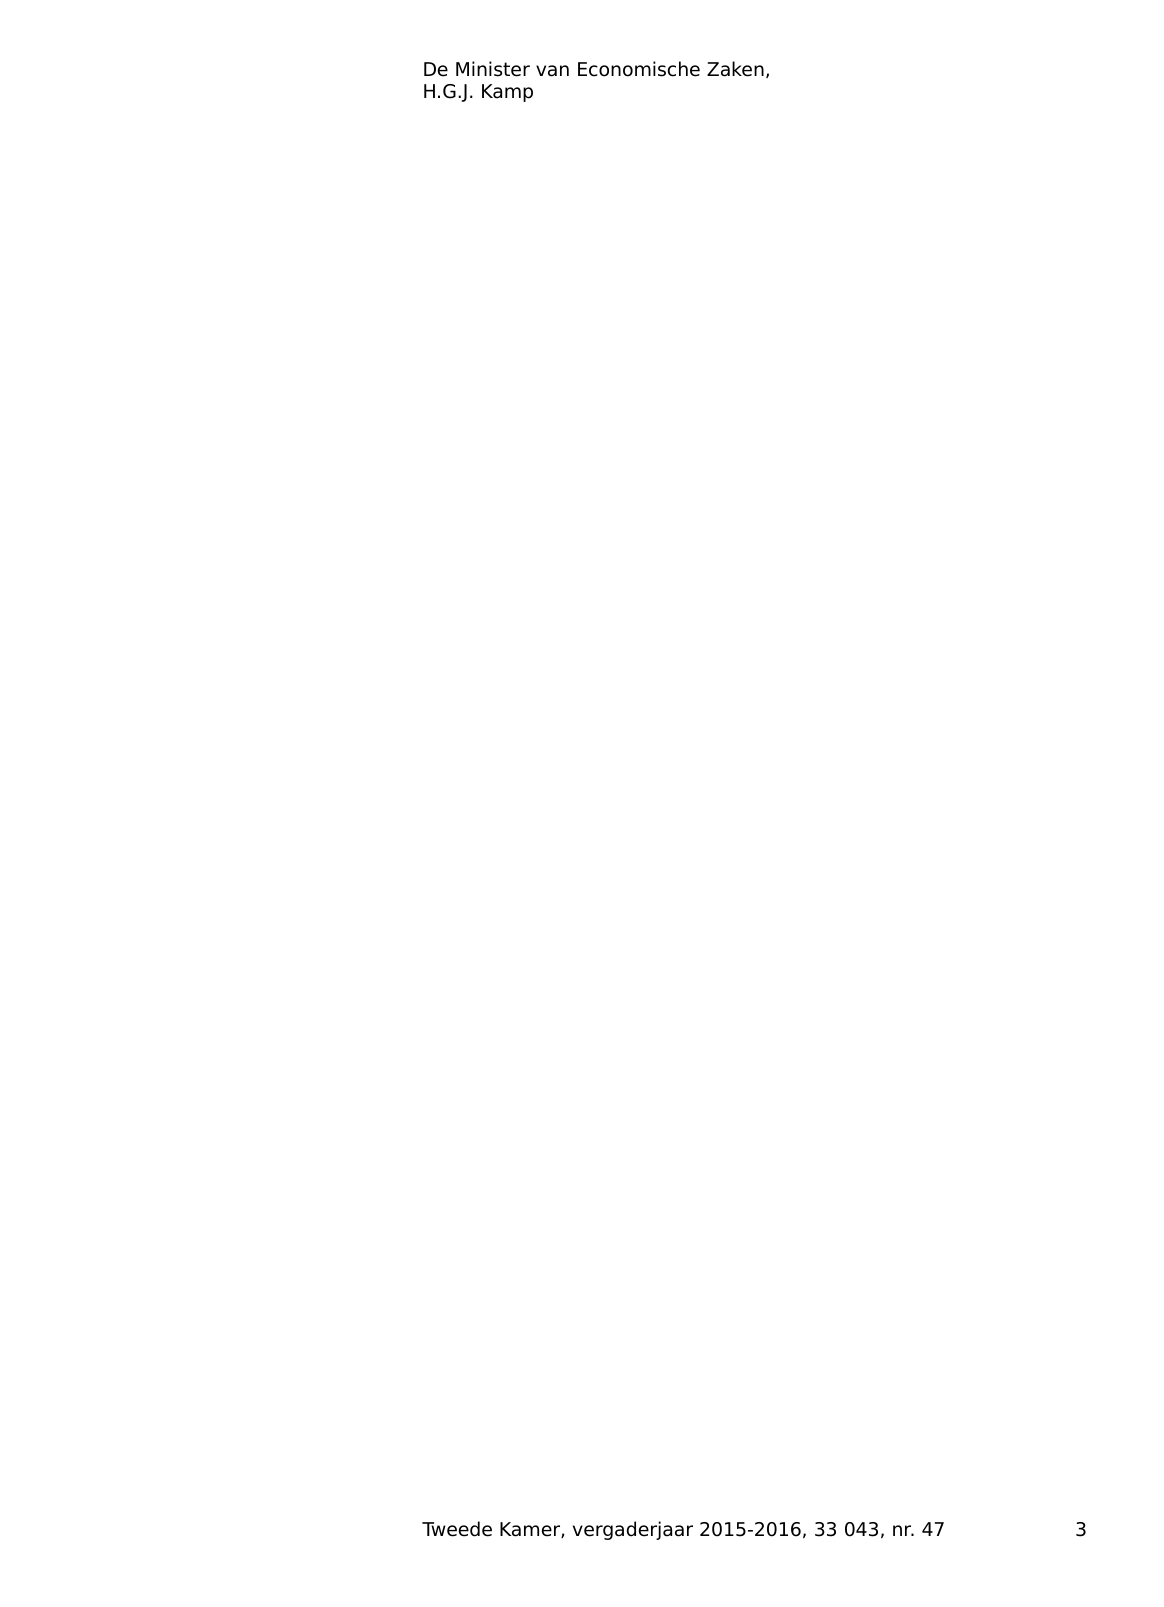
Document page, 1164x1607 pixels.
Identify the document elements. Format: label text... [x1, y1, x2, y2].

text De Minister van Economische Zaken, H.G.J. Kamp [422, 59, 1087, 103]
